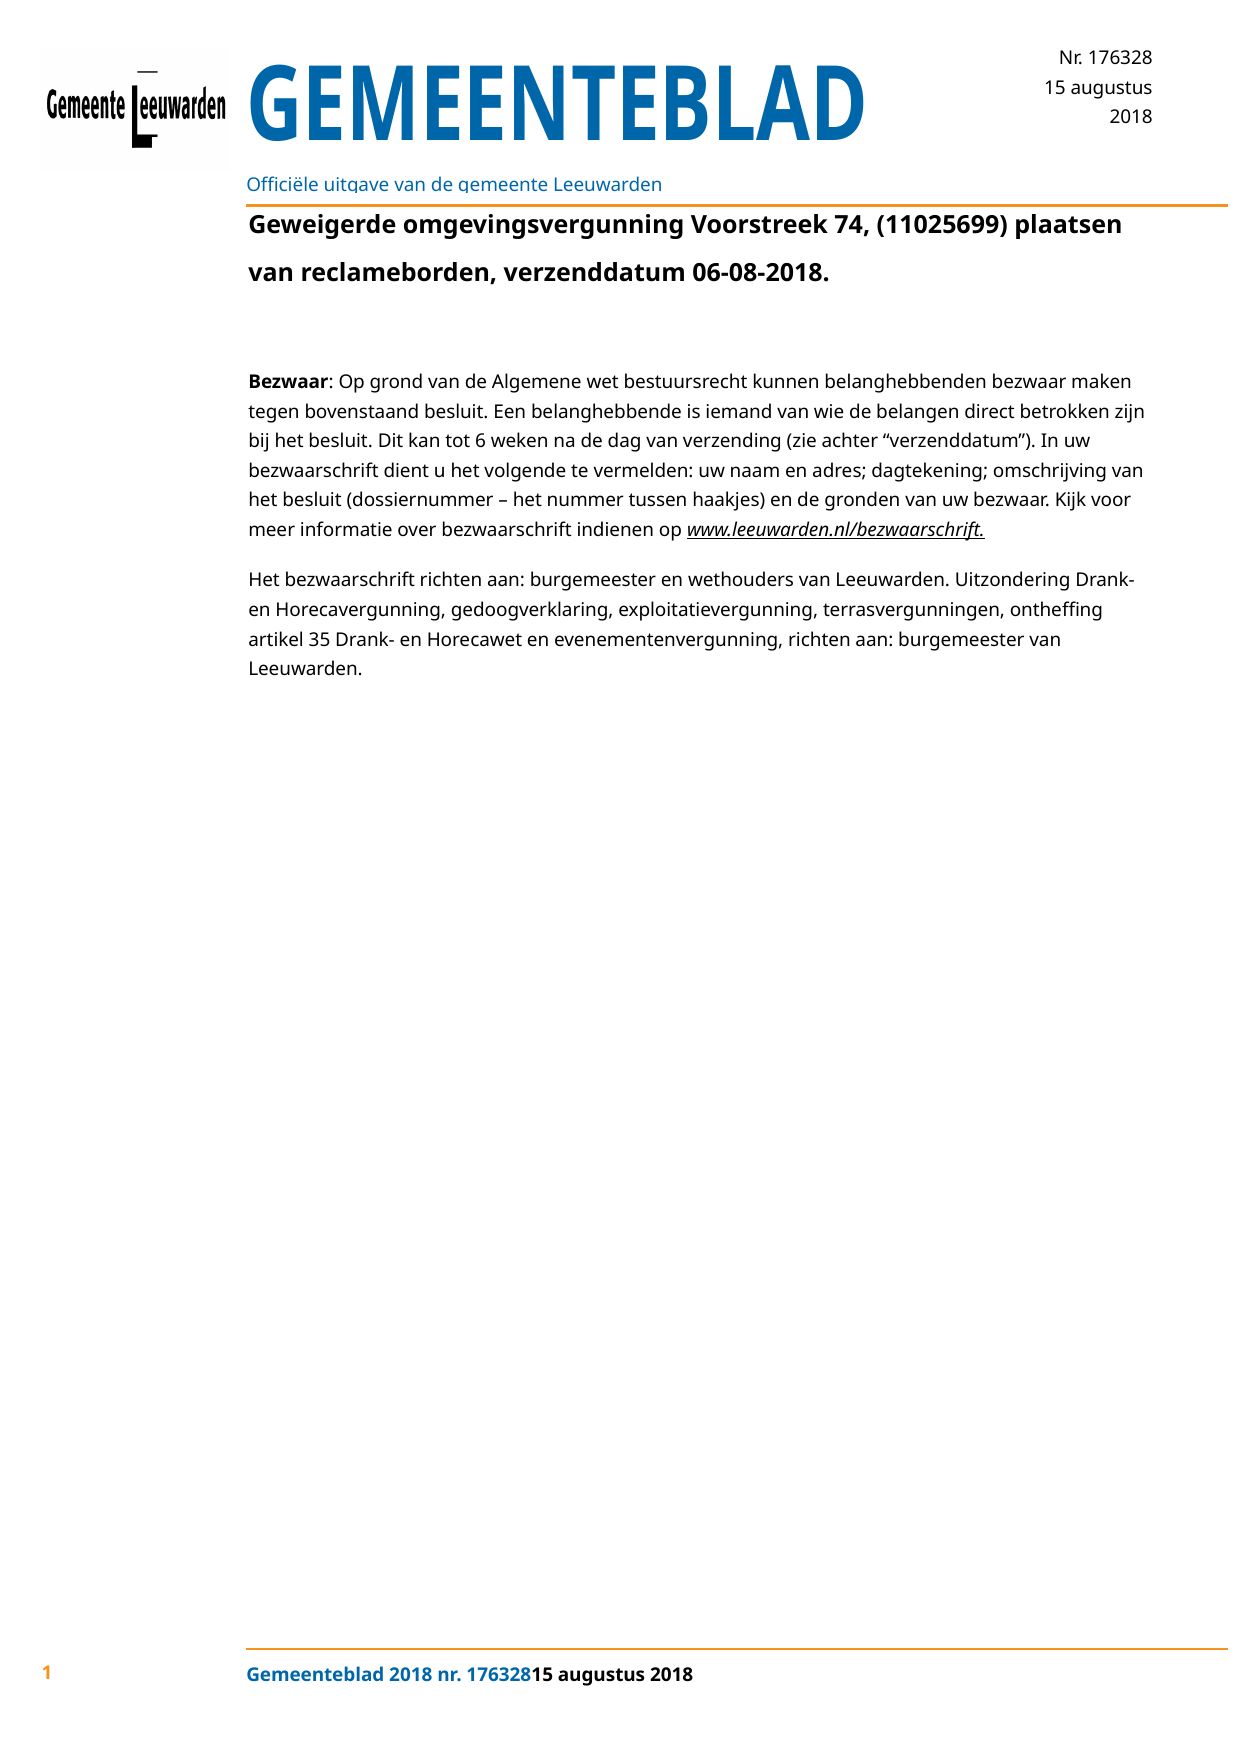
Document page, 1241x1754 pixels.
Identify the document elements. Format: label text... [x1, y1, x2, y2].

text Geweigerde omgevingsvergunning Voorstreek 74, (11025699) plaatsen van reclameborden, verzenddatum 06-08-2018. [248, 207, 1152, 288]
picture [41, 47, 231, 172]
text Het bezwaarschrift richten aan: burgemeester en wethouders van Leeuwarden. Uitzondering Drank- en Horecavergunning, gedoogverklaring, exploitatievergunning, terrasvergunningen, ontheffing artikel 35 Drank- en Horecawet en evenementenvergunning, richten aan: burgemeester van Leeuwarden. [248, 567, 1152, 681]
text Bezwaar: Op grond van de Algemene wet bestuursrecht kunnen belanghebbenden bezwaar maken tegen bovenstaand besluit. Een belanghebbende is iemand van wie de belangen direct betrokken zijn bij het besluit. Dit kan tot 6 weken na de dag van verzending (zie achter “verzenddatum”). In uw bezwaarschrift dient u het volgende te vermelden: uw naam en adres; dagtekening; omschrijving van het besluit (dossiernummer – het nummer tussen haakjes) en de gronden van uw bezwaar. Kijk voor meer informatie over bezwaarschrift indienen op www.leeuwarden.nl/bezwaarschrift. [248, 368, 1152, 542]
